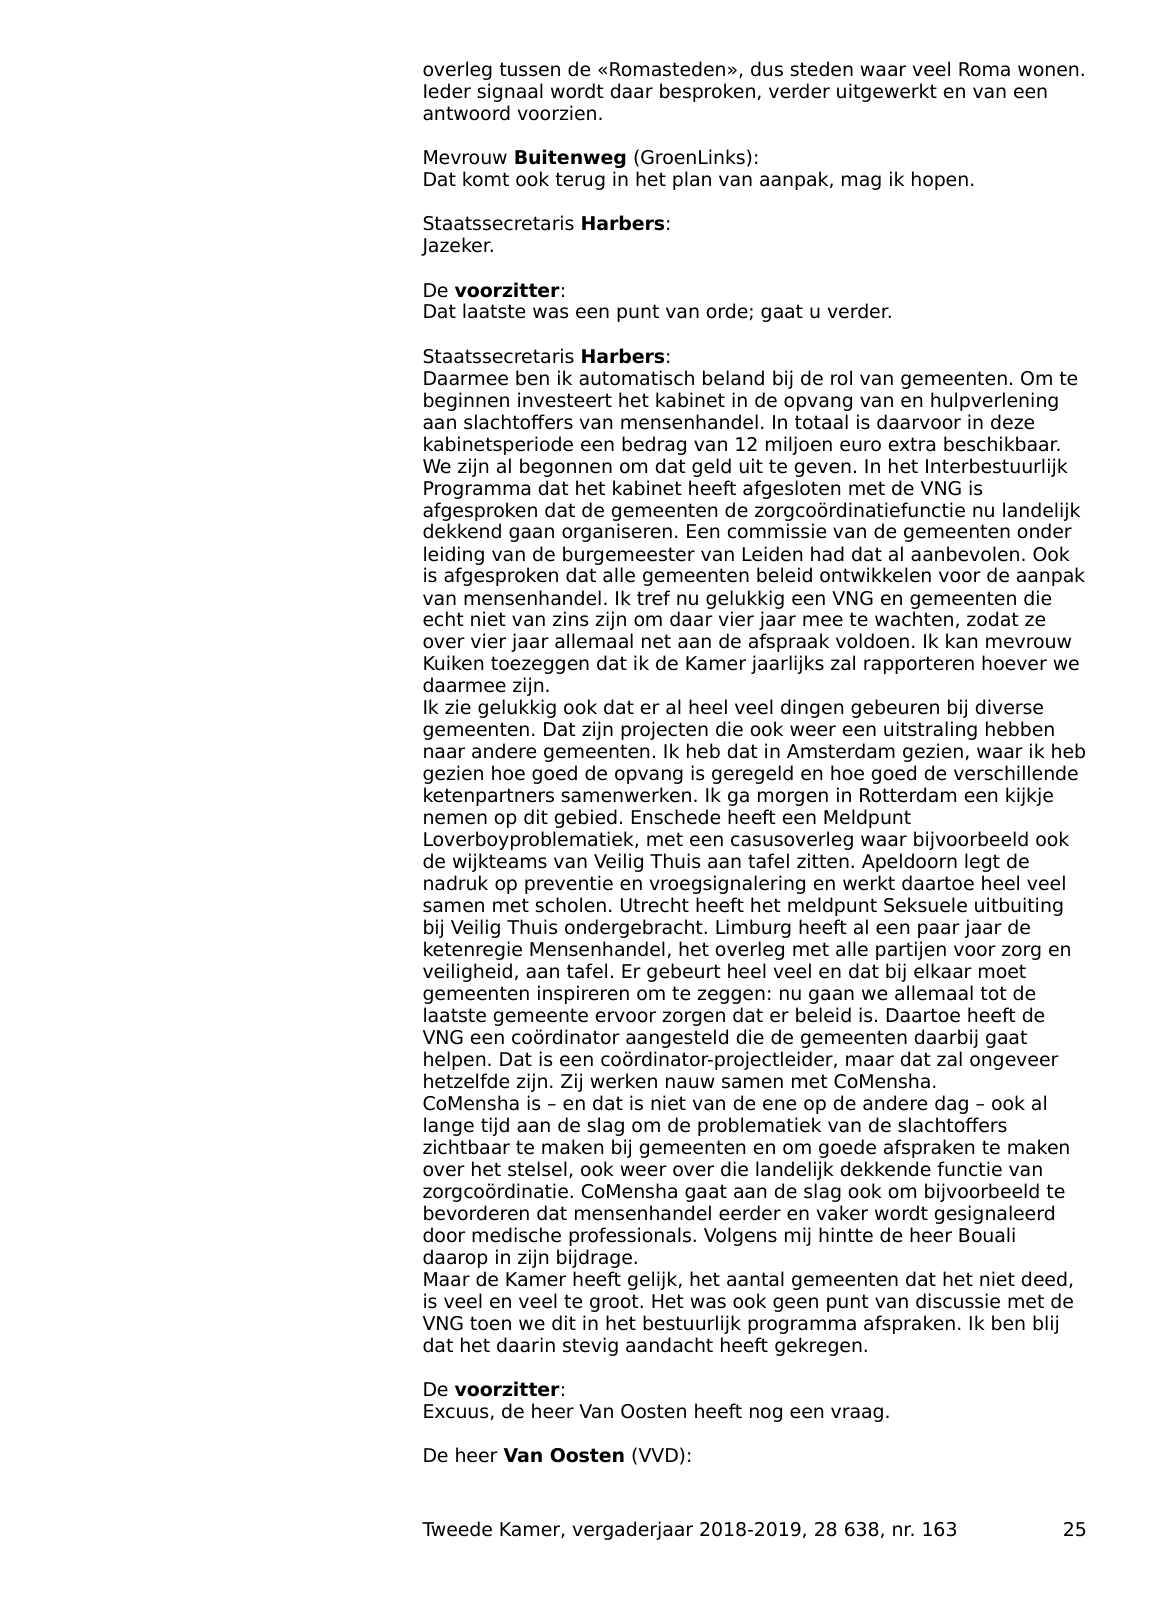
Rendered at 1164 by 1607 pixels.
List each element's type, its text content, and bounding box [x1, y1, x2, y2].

text Dat komt ook terug in het plan van aanpak, mag ik hopen. [422, 169, 1087, 191]
text Ik zie gelukkig ook dat er al heel veel dingen gebeuren bij diverse gemeenten. Dat zijn projecten die ook weer een uitstraling hebben naar andere gemeenten. Ik heb dat in Amsterdam gezien, waar ik heb gezien hoe goed de opvang is geregeld en hoe goed de verschillende ketenpartners samenwerken. Ik ga morgen in Rotterdam een kijkje nemen op dit gebied. Enschede heeft een Meldpunt Loverboyproblematiek, met een casusoverleg waar bijvoorbeeld ook de wijkteams van Veilig Thuis aan tafel zitten. Apeldoorn legt de nadruk op preventie en vroegsignalering en werkt daartoe heel veel samen met scholen. Utrecht heeft het meldpunt Seksuele uitbuiting bij Veilig Thuis ondergebracht. Limburg heeft al een paar jaar de ketenregie Mensenhandel, het overleg met alle partijen voor zorg en veiligheid, aan tafel. Er gebeurt heel veel en dat bij elkaar moet gemeenten inspireren om te zeggen: nu gaan we allemaal tot de laatste gemeente ervoor zorgen dat er beleid is. Daartoe heeft de VNG een coördinator aangesteld die de gemeenten daarbij gaat helpen. Dat is een coördinator-projectleider, maar dat zal ongeveer hetzelfde zijn. Zij werken nauw samen met CoMensha. [422, 697, 1087, 1093]
text overleg tussen de «Romasteden», dus steden waar veel Roma wonen. Ieder signaal wordt daar besproken, verder uitgewerkt en van een antwoord voorzien. [422, 59, 1087, 125]
text Dat laatste was een punt van orde; gaat u verder. [422, 301, 1087, 323]
text Staatssecretaris Harbers: [422, 213, 1087, 235]
text Staatssecretaris Harbers: [422, 346, 1087, 368]
text De voorzitter: [422, 279, 1087, 301]
text Daarmee ben ik automatisch beland bij de rol van gemeenten. Om te beginnen investeert het kabinet in de opvang van en hulpverlening aan slachtoffers van mensenhandel. In totaal is daarvoor in deze kabinetsperiode een bedrag van 12 miljoen euro extra beschikbaar. We zijn al begonnen om dat geld uit te geven. In het Interbestuurlijk Programma dat het kabinet heeft afgesloten met de VNG is afgesproken dat de gemeenten de zorgcoördinatiefunctie nu landelijk dekkend gaan organiseren. Een commissie van de gemeenten onder leiding van de burgemeester van Leiden had dat al aanbevolen. Ook is afgesproken dat alle gemeenten beleid ontwikkelen voor de aanpak van mensenhandel. Ik tref nu gelukkig een VNG en gemeenten die echt niet van zins zijn om daar vier jaar mee te wachten, zodat ze over vier jaar allemaal net aan de afspraak voldoen. Ik kan mevrouw Kuiken toezeggen dat ik de Kamer jaarlijks zal rapporteren hoever we daarmee zijn. [422, 368, 1087, 697]
text De heer Van Oosten (VVD): [422, 1445, 1087, 1467]
text Mevrouw Buitenweg (GroenLinks): [422, 147, 1087, 169]
text Jazeker. [422, 235, 1087, 257]
text Maar de Kamer heeft gelijk, het aantal gemeenten dat het niet deed, is veel en veel te groot. Het was ook geen punt van discussie met de VNG toen we dit in het bestuurlijk programma afspraken. Ik ben blij dat het daarin stevig aandacht heeft gekregen. [422, 1269, 1087, 1357]
text Excuus, de heer Van Oosten heeft nog een vraag. [422, 1401, 1087, 1423]
text CoMensha is – en dat is niet van de ene op de andere dag – ook al lange tijd aan de slag om de problematiek van de slachtoffers zichtbaar te maken bij gemeenten en om goede afspraken te maken over het stelsel, ook weer over die landelijk dekkende functie van zorgcoördinatie. CoMensha gaat aan de slag ook om bijvoorbeeld te bevorderen dat mensenhandel eerder en vaker wordt gesignaleerd door medische professionals. Volgens mij hintte de heer Bouali daarop in zijn bijdrage. [422, 1093, 1087, 1269]
text De voorzitter: [422, 1379, 1087, 1401]
